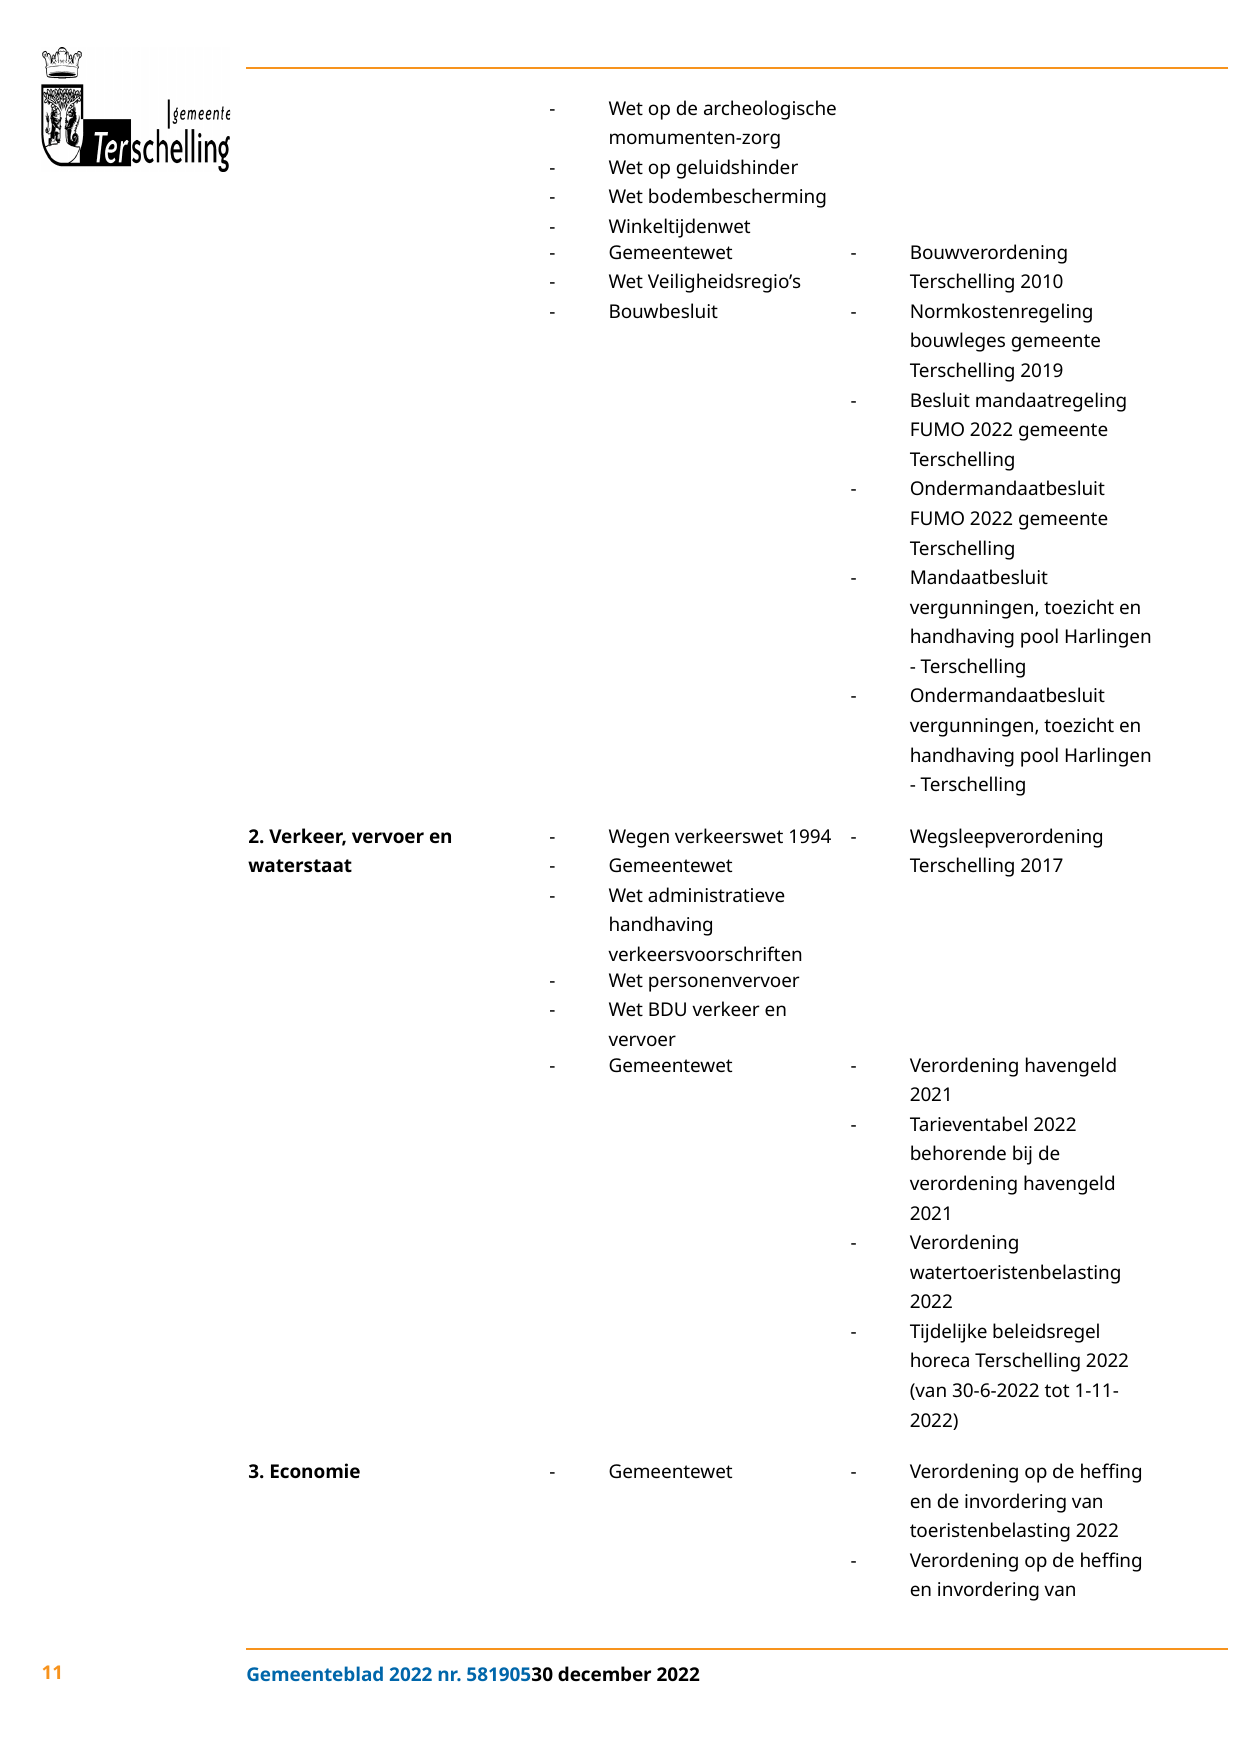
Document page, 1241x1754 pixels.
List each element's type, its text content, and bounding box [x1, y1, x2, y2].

table_cell Bouwverordening Terschelling 2010 Normkostenregeling bouwleges gemeente Terschelling 2019 Besluit mandaatregeling FUMO 2022 gemeente Terschelling Ondermandaatbesluit FUMO 2022 gemeente Terschelling Mandaatbesluit vergunningen, toezicht en handhaving pool Harlingen - Terschelling Ondermandaatbesluit vergunningen, toezicht en handhaving pool Harlingen - Terschelling [850, 239, 1152, 797]
table_cell [248, 1433, 549, 1458]
table_cell [248, 1052, 549, 1432]
table_cell [248, 95, 549, 239]
table_cell [549, 797, 850, 823]
picture [41, 47, 231, 172]
table_cell [248, 797, 549, 823]
table_cell Wet personenvervoer Wet BDU verkeer en vervoer [549, 967, 850, 1052]
table_cell Gemeentewet [549, 1052, 850, 1432]
table_cell Verordening havengeld 2021 Tarieventabel 2022 behorende bij de verordening havengeld 2021 Verordening watertoeristenbelasting 2022 Tijdelijke beleidsregel horeca Terschelling 2022 (van 30-6-2022 tot 1-11-2022) [850, 1052, 1152, 1432]
table_cell [850, 797, 1152, 823]
table_cell Wegen verkeerswet 1994 Gemeentewet Wet administratieve handhaving verkeersvoorschriften [549, 823, 850, 967]
table_cell [248, 239, 549, 797]
table_cell Wet op de archeologische momumenten-zorg Wet op geluidshinder Wet bodembescherming Winkeltijdenwet [549, 95, 850, 239]
table_cell Wegsleepverordening Terschelling 2017 [850, 823, 1152, 967]
table_cell [850, 95, 1152, 239]
table_cell [850, 967, 1152, 1052]
table_cell [248, 967, 549, 1052]
table_cell [850, 1433, 1152, 1458]
table_cell Gemeentewet Wet Veiligheidsregio’s Bouwbesluit [549, 239, 850, 797]
table_cell Gemeentewet [549, 1458, 850, 1602]
table_cell 3. Economie [248, 1458, 549, 1602]
table_cell 2. Verkeer, vervoer en waterstaat [248, 823, 549, 967]
table_cell [549, 1433, 850, 1458]
table_cell Verordening op de heffing en de invordering van toeristenbelasting 2022 Verordening op de heffing en invordering van [850, 1458, 1152, 1602]
